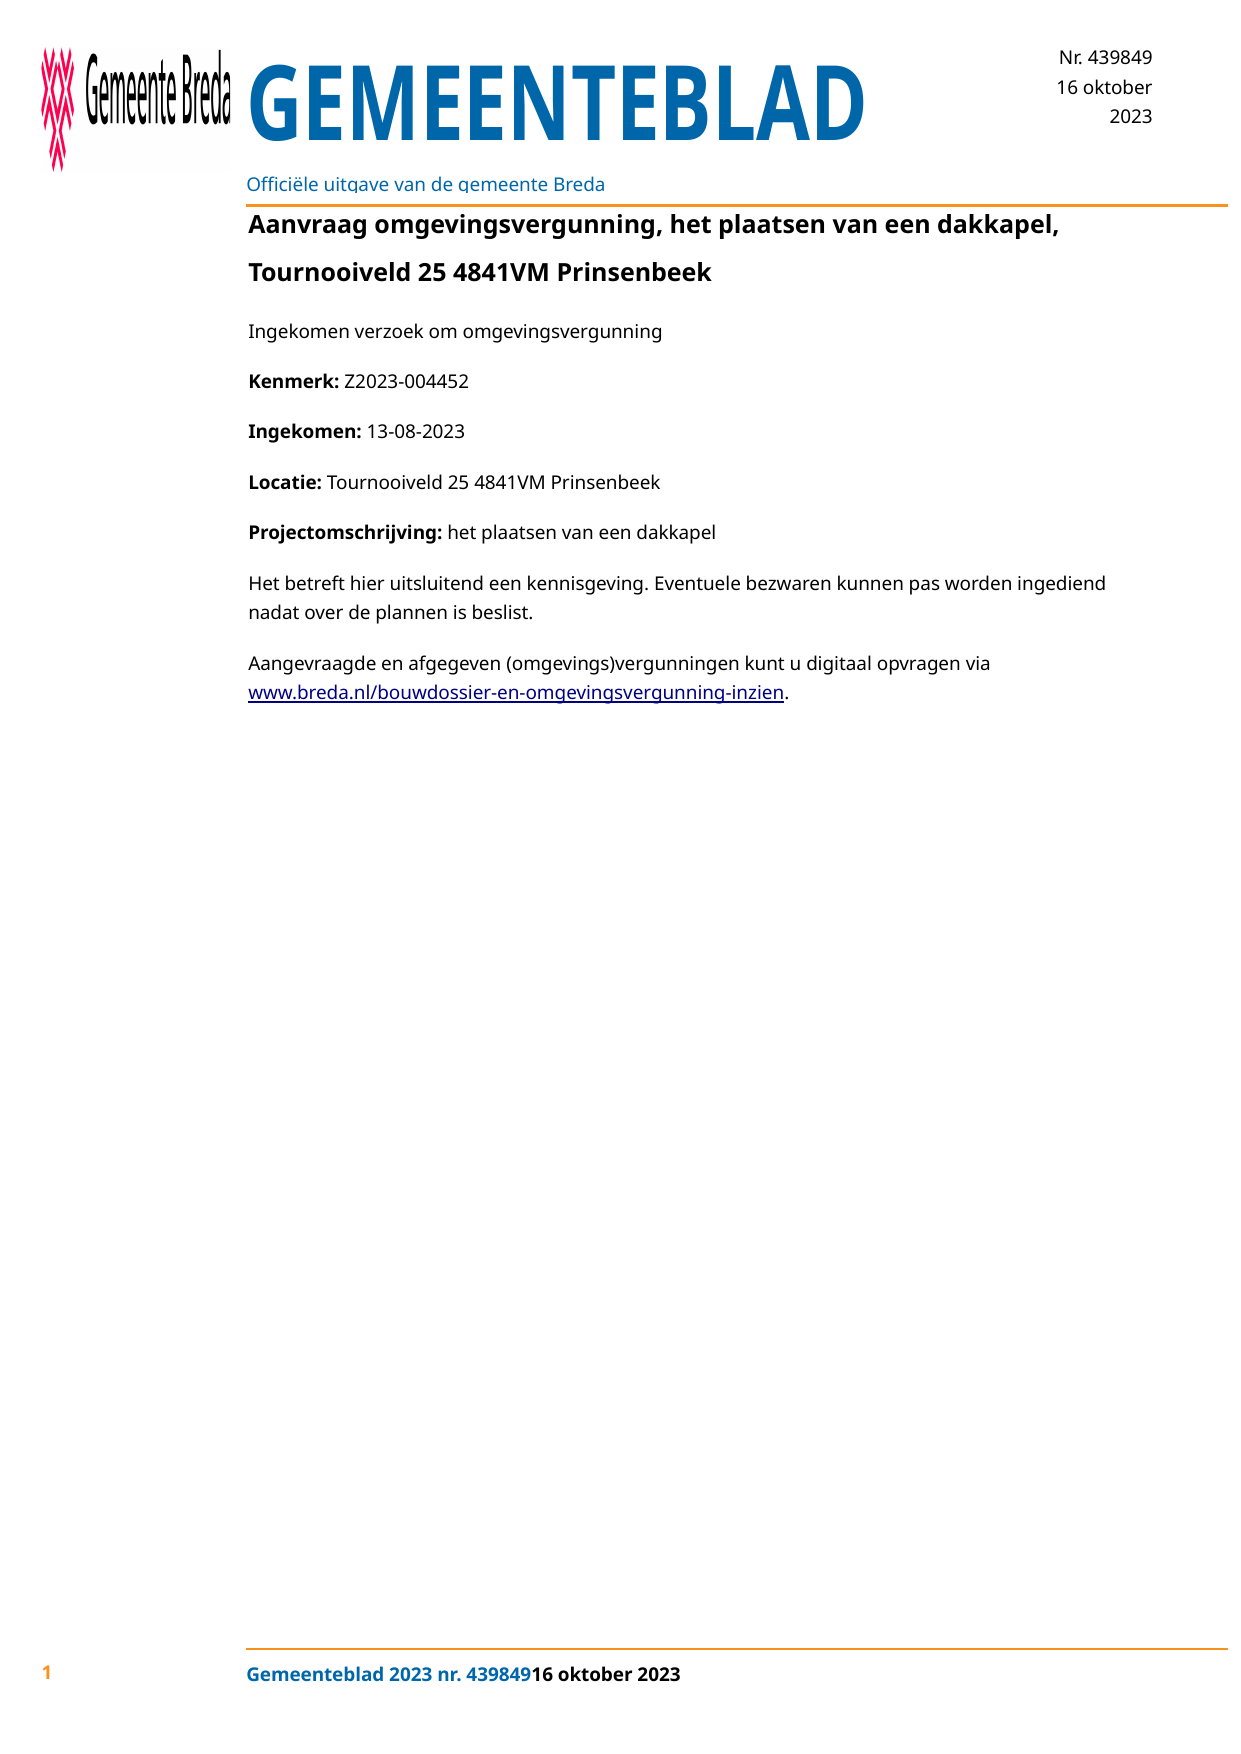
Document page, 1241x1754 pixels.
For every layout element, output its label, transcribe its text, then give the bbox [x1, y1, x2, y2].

text Het betreft hier uitsluitend een kennisgeving. Eventuele bezwaren kunnen pas worden ingediend nadat over de plannen is beslist. [248, 570, 1152, 625]
text Locatie: Tournooiveld 25 4841VM Prinsenbeek [248, 469, 1152, 495]
picture [41, 47, 231, 172]
text Aangevraagde en afgegeven (omgevings)vergunningen kunt u digitaal opvragen via www.breda.nl/bouwdossier-en-omgevingsvergunning-inzien. [248, 650, 1152, 705]
text Ingekomen: 13-08-2023 [248, 419, 1152, 444]
text Kenmerk: Z2023-004452 [248, 368, 1152, 394]
text Projectomschrijving: het plaatsen van een dakkapel [248, 519, 1152, 545]
text Aanvraag omgevingsvergunning, het plaatsen van een dakkapel, Tournooiveld 25 4841VM Prinsenbeek [248, 207, 1152, 288]
text Ingekomen verzoek om omgevingsvergunning [248, 318, 1152, 344]
